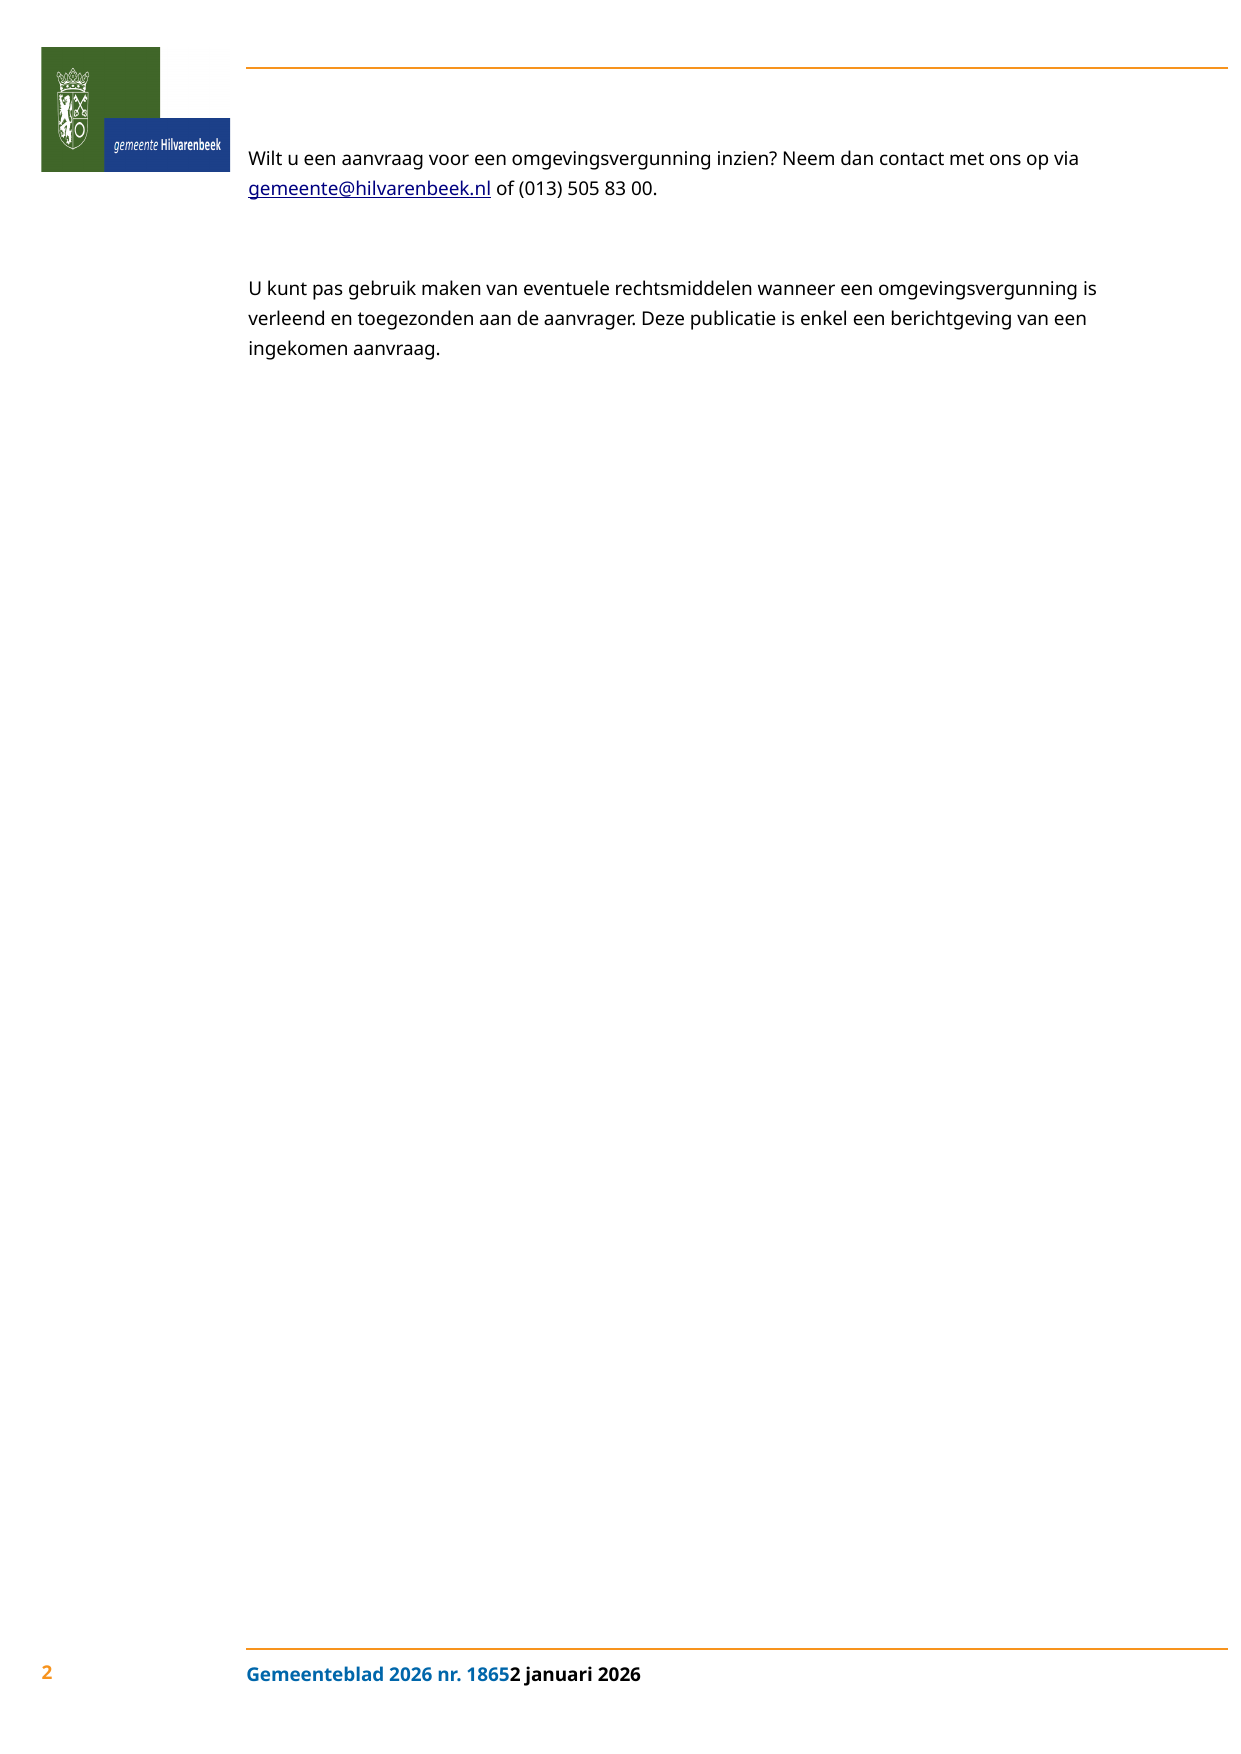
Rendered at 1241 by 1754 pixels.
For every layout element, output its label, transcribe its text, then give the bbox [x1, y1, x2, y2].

text U kunt pas gebruik maken van eventuele rechtsmiddelen wanneer een omgevingsvergunning is verleend en toegezonden aan de aanvrager. Deze publicatie is enkel een berichtgeving van een ingekomen aanvraag. [248, 276, 1152, 361]
picture [41, 47, 231, 172]
text Wilt u een aanvraag voor een omgevingsvergunning inzien? Neem dan contact met ons op via gemeente@hilvarenbeek.nl of (013) 505 83 00. [248, 145, 1152, 201]
